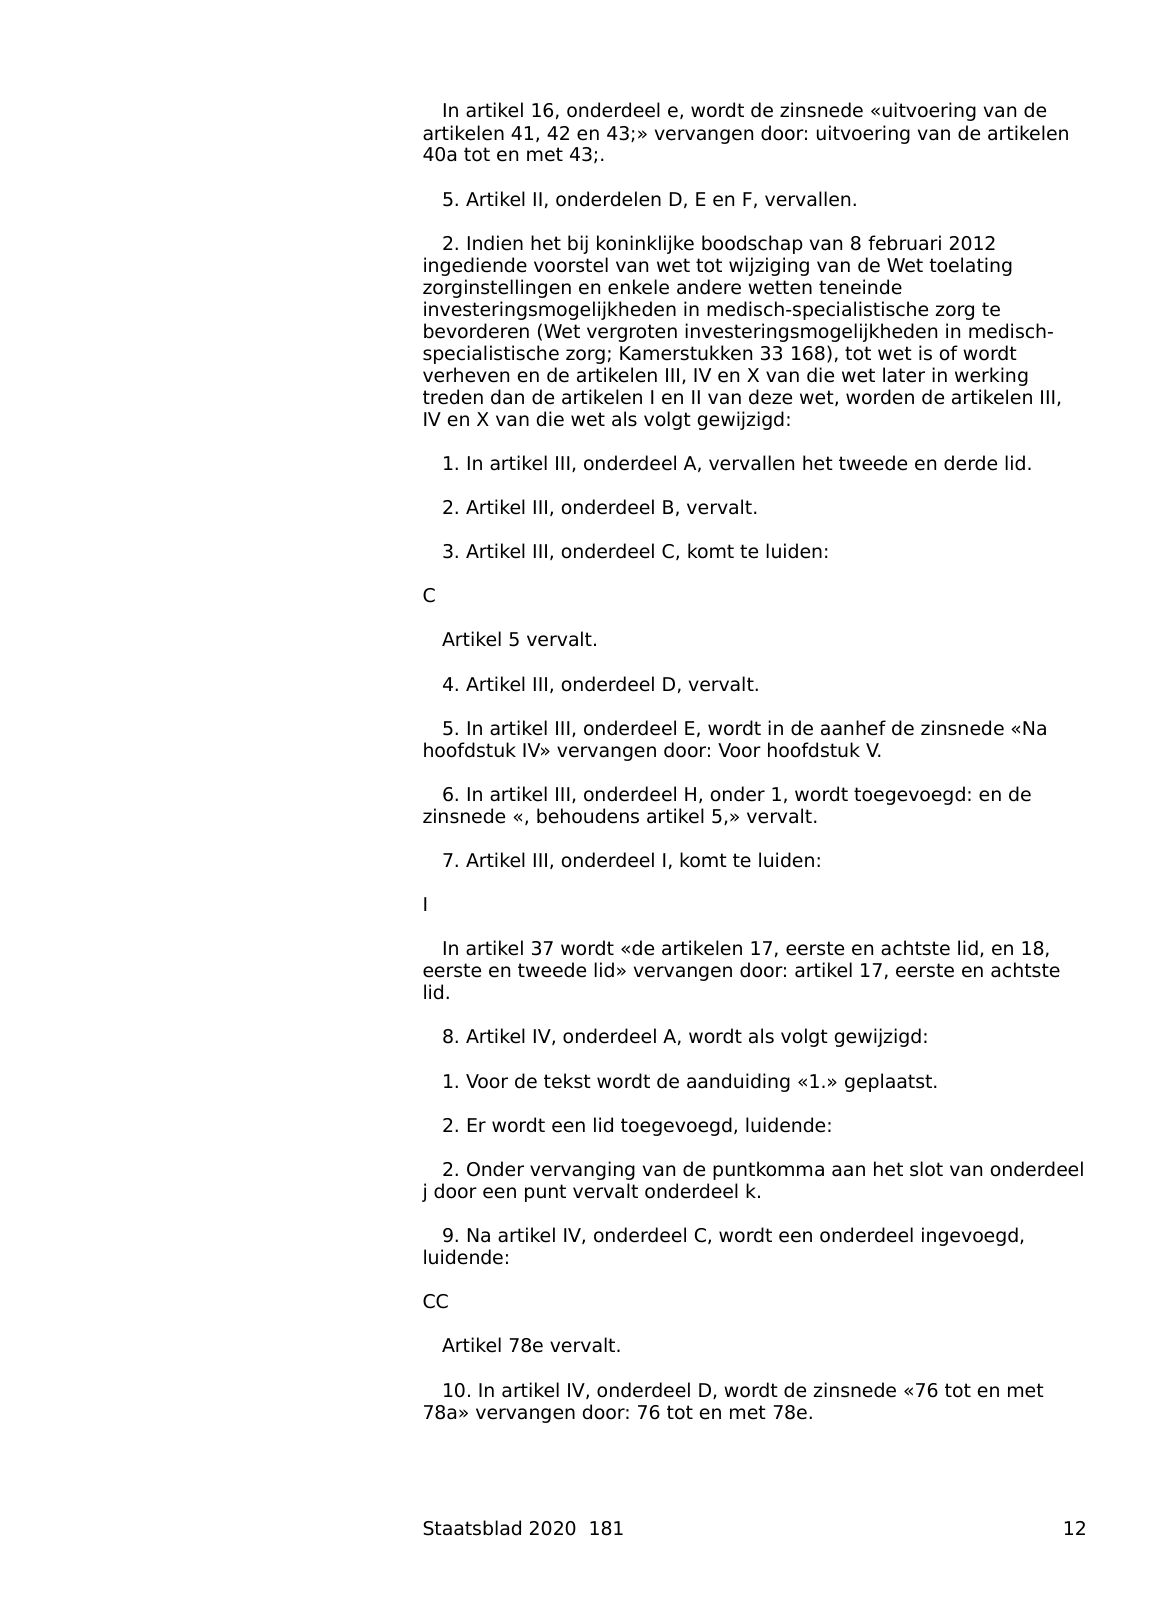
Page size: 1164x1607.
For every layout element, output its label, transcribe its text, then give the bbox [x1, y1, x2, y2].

text 5. Artikel II, onderdelen D, E en F, vervallen. [422, 188, 1087, 211]
text Artikel 5 vervalt. [422, 629, 1087, 651]
text 5. In artikel III, onderdeel E, wordt in de aanhef de zinsnede «Na hoofdstuk IV» vervangen door: Voor hoofdstuk V. [422, 718, 1087, 762]
text 4. Artikel III, onderdeel D, vervalt. [422, 673, 1087, 696]
text 7. Artikel III, onderdeel I, komt te luiden: [422, 850, 1087, 872]
text Artikel 78e vervalt. [422, 1335, 1087, 1357]
text In artikel 16, onderdeel e, wordt de zinsnede «uitvoering van de artikelen 41, 42 en 43;» vervangen door: uitvoering van de artikelen 40a tot en met 43;. [422, 100, 1087, 166]
text 3. Artikel III, onderdeel C, komt te luiden: [422, 541, 1087, 563]
text 2. Er wordt een lid toegevoegd, luidende: [422, 1115, 1087, 1137]
text I [422, 894, 1087, 916]
text 8. Artikel IV, onderdeel A, wordt als volgt gewijzigd: [422, 1026, 1087, 1048]
text In artikel 37 wordt «de artikelen 17, eerste en achtste lid, en 18, eerste en tweede lid» vervangen door: artikel 17, eerste en achtste lid. [422, 938, 1087, 1004]
text 1. Voor de tekst wordt de aanduiding «1.» geplaatst. [422, 1071, 1087, 1093]
text 6. In artikel III, onderdeel H, onder 1, wordt toegevoegd: en de zinsnede «, behoudens artikel 5,» vervalt. [422, 784, 1087, 828]
text 2. Onder vervanging van de puntkomma aan het slot van onderdeel j door een punt vervalt onderdeel k. [422, 1159, 1087, 1203]
text CC [422, 1291, 1087, 1313]
text 1. In artikel III, onderdeel A, vervallen het tweede en derde lid. [422, 453, 1087, 475]
text 2. Indien het bij koninklijke boodschap van 8 februari 2012 ingediende voorstel van wet tot wijziging van de Wet toelating zorginstellingen en enkele andere wetten teneinde investeringsmogelijkheden in medisch-specialistische zorg te bevorderen (Wet vergroten investeringsmogelijkheden in medisch-specialistische zorg; Kamerstukken 33 168), tot wet is of wordt verheven en de artikelen III, IV en X van die wet later in werking treden dan de artikelen I en II van deze wet, worden de artikelen III, IV en X van die wet als volgt gewijzigd: [422, 233, 1087, 431]
text 2. Artikel III, onderdeel B, vervalt. [422, 497, 1087, 519]
text 9. Na artikel IV, onderdeel C, wordt een onderdeel ingevoegd, luidende: [422, 1225, 1087, 1269]
text C [422, 585, 1087, 607]
text 10. In artikel IV, onderdeel D, wordt de zinsnede «76 tot en met 78a» vervangen door: 76 tot en met 78e. [422, 1379, 1087, 1423]
